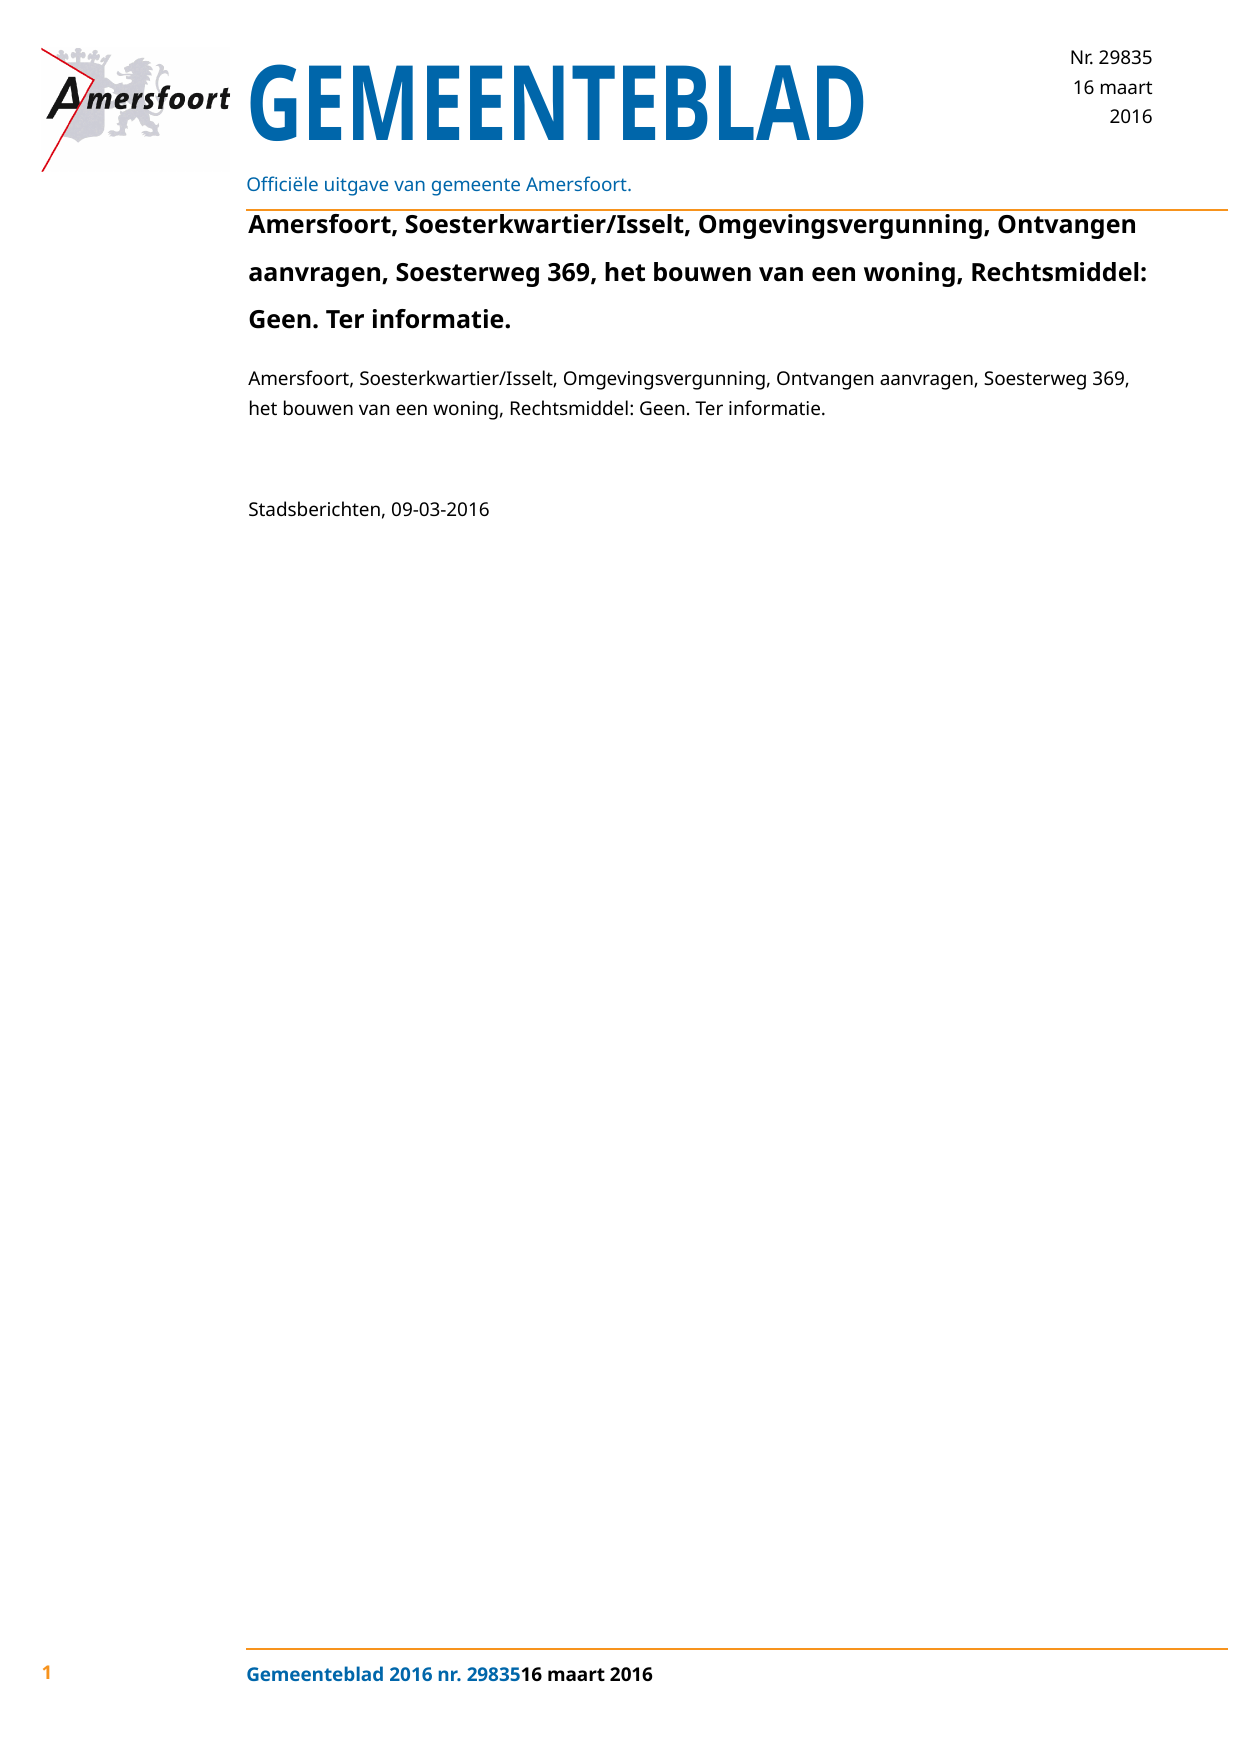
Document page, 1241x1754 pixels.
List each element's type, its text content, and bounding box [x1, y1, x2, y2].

picture [41, 47, 231, 172]
text Stadsberichten, 09-03-2016 [248, 496, 1152, 522]
text Amersfoort, Soesterkwartier/Isselt, Omgevingsvergunning, Ontvangen aanvragen, Soesterweg 369, het bouwen van een woning, Rechtsmiddel: Geen. Ter informatie. [248, 366, 1152, 421]
text Amersfoort, Soesterkwartier/Isselt, Omgevingsvergunning, Ontvangen aanvragen, Soesterweg 369, het bouwen van een woning, Rechtsmiddel: Geen. Ter informatie. [248, 211, 1152, 336]
